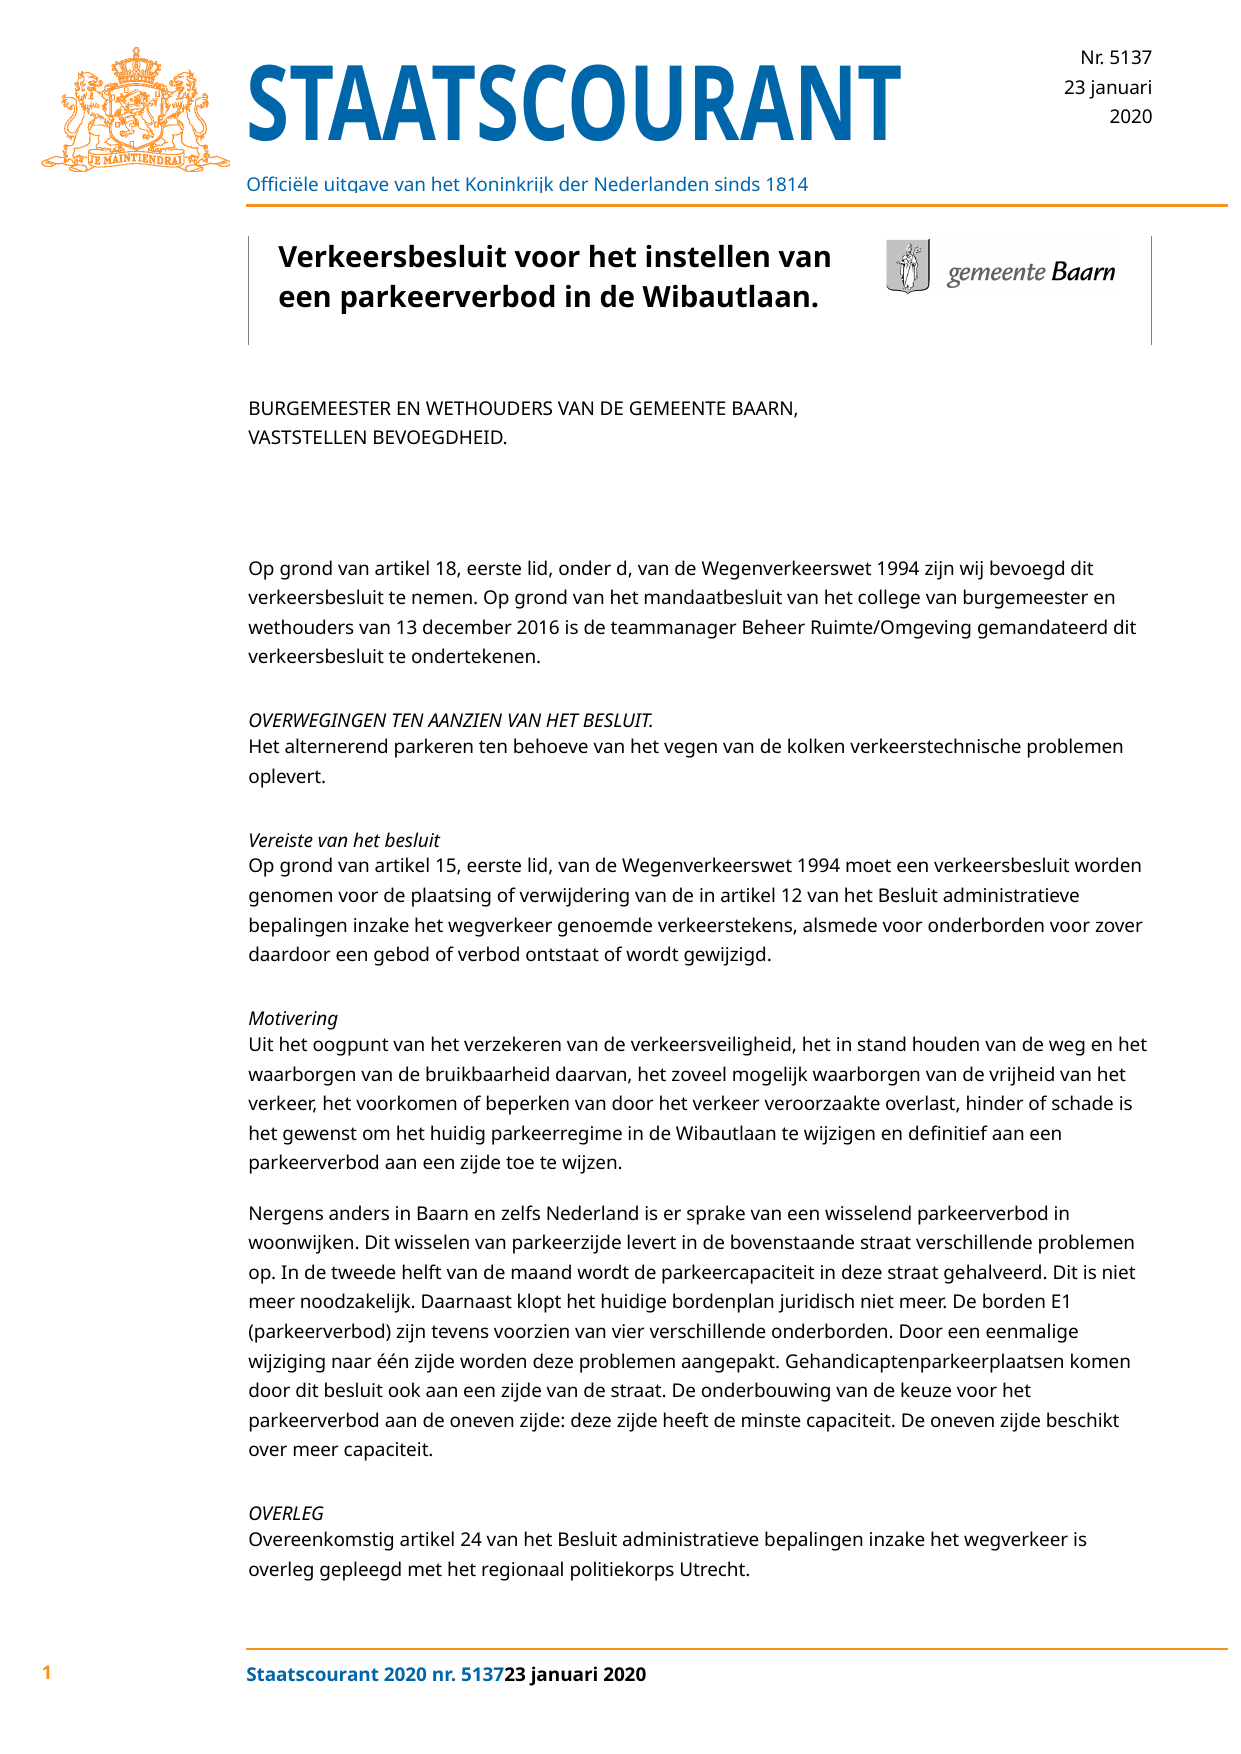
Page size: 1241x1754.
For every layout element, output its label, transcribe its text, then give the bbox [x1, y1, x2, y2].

text Op grond van artikel 15, eerste lid, van de Wegenverkeerswet 1994 moet een verkeersbesluit worden genomen voor de plaatsing of verwijdering van de in artikel 12 van het Besluit administratieve bepalingen inzake het wegverkeer genoemde verkeerstekens, alsmede voor onderborden voor zover daardoor een gebod of verbod ontstaat of wordt gewijzigd. [248, 853, 1152, 967]
text VASTSTELLEN BEVOEGDHEID. [248, 424, 1152, 450]
text OVERWEGINGEN TEN AANZIEN VAN HET BESLUIT. [248, 708, 1152, 733]
picture [41, 47, 231, 172]
text OVERLEG [248, 1501, 1152, 1526]
table_header [850, 236, 1151, 345]
text Motivering [248, 1005, 1152, 1031]
text Nergens anders in Baarn en zelfs Nederland is er sprake van een wisselend parkeerverbod in woonwijken. Dit wisselen van parkeerzijde levert in de bovenstaande straat verschillende problemen op. In de tweede helft van de maand wordt de parkeercapaciteit in deze straat gehalveerd. Dit is niet meer noodzakelijk. Daarnaast klopt het huidige bordenplan juridisch niet meer. De borden E1 (parkeerverbod) zijn tevens voorzien van vier verschillende onderborden. Door een eenmalige wijziging naar één zijde worden deze problemen aangepakt. Gehandicaptenparkeerplaatsen komen door dit besluit ook aan een zijde van de straat. De onderbouwing van de keuze voor het parkeerverbod aan de oneven zijde: deze zijde heeft de minste capaciteit. De oneven zijde beschikt over meer capaciteit. [248, 1200, 1152, 1462]
text Het alternerend parkeren ten behoeve van het vegen van de kolken verkeerstechnische problemen oplevert. [248, 733, 1152, 789]
text Op grond van artikel 18, eerste lid, onder d, van de Wegenverkeerswet 1994 zijn wij bevoegd dit verkeersbesluit te nemen. Op grond van het mandaatbesluit van het college van burgemeester en wethouders van 13 december 2016 is de teammanager Beheer Ruimte/Omgeving gemandateerd dit verkeersbesluit te ondertekenen. [248, 555, 1152, 669]
text Overeenkomstig artikel 24 van het Besluit administratieve bepalingen inzake het wegverkeer is overleg gepleegd met het regionaal politiekorps Utrecht. [248, 1526, 1152, 1582]
picture [882, 236, 1119, 296]
text Uit het oogpunt van het verzekeren van de verkeersveiligheid, het in stand houden van de weg en het waarborgen van de bruikbaarheid daarvan, het zoveel mogelijk waarborgen van de vrijheid van het verkeer, het voorkomen of beperken van door het verkeer veroorzaakte overlast, hinder of schade is het gewenst om het huidig parkeerregime in de Wibautlaan te wijzigen en definitief aan een parkeerverbod aan een zijde toe te wijzen. [248, 1031, 1152, 1175]
table_header Verkeersbesluit voor het instellen van een parkeerverbod in de Wibautlaan. [249, 236, 850, 345]
text BURGEMEESTER EN WETHOUDERS VAN DE GEMEENTE BAARN, [248, 395, 1152, 421]
text Vereiste van het besluit [248, 827, 1152, 853]
